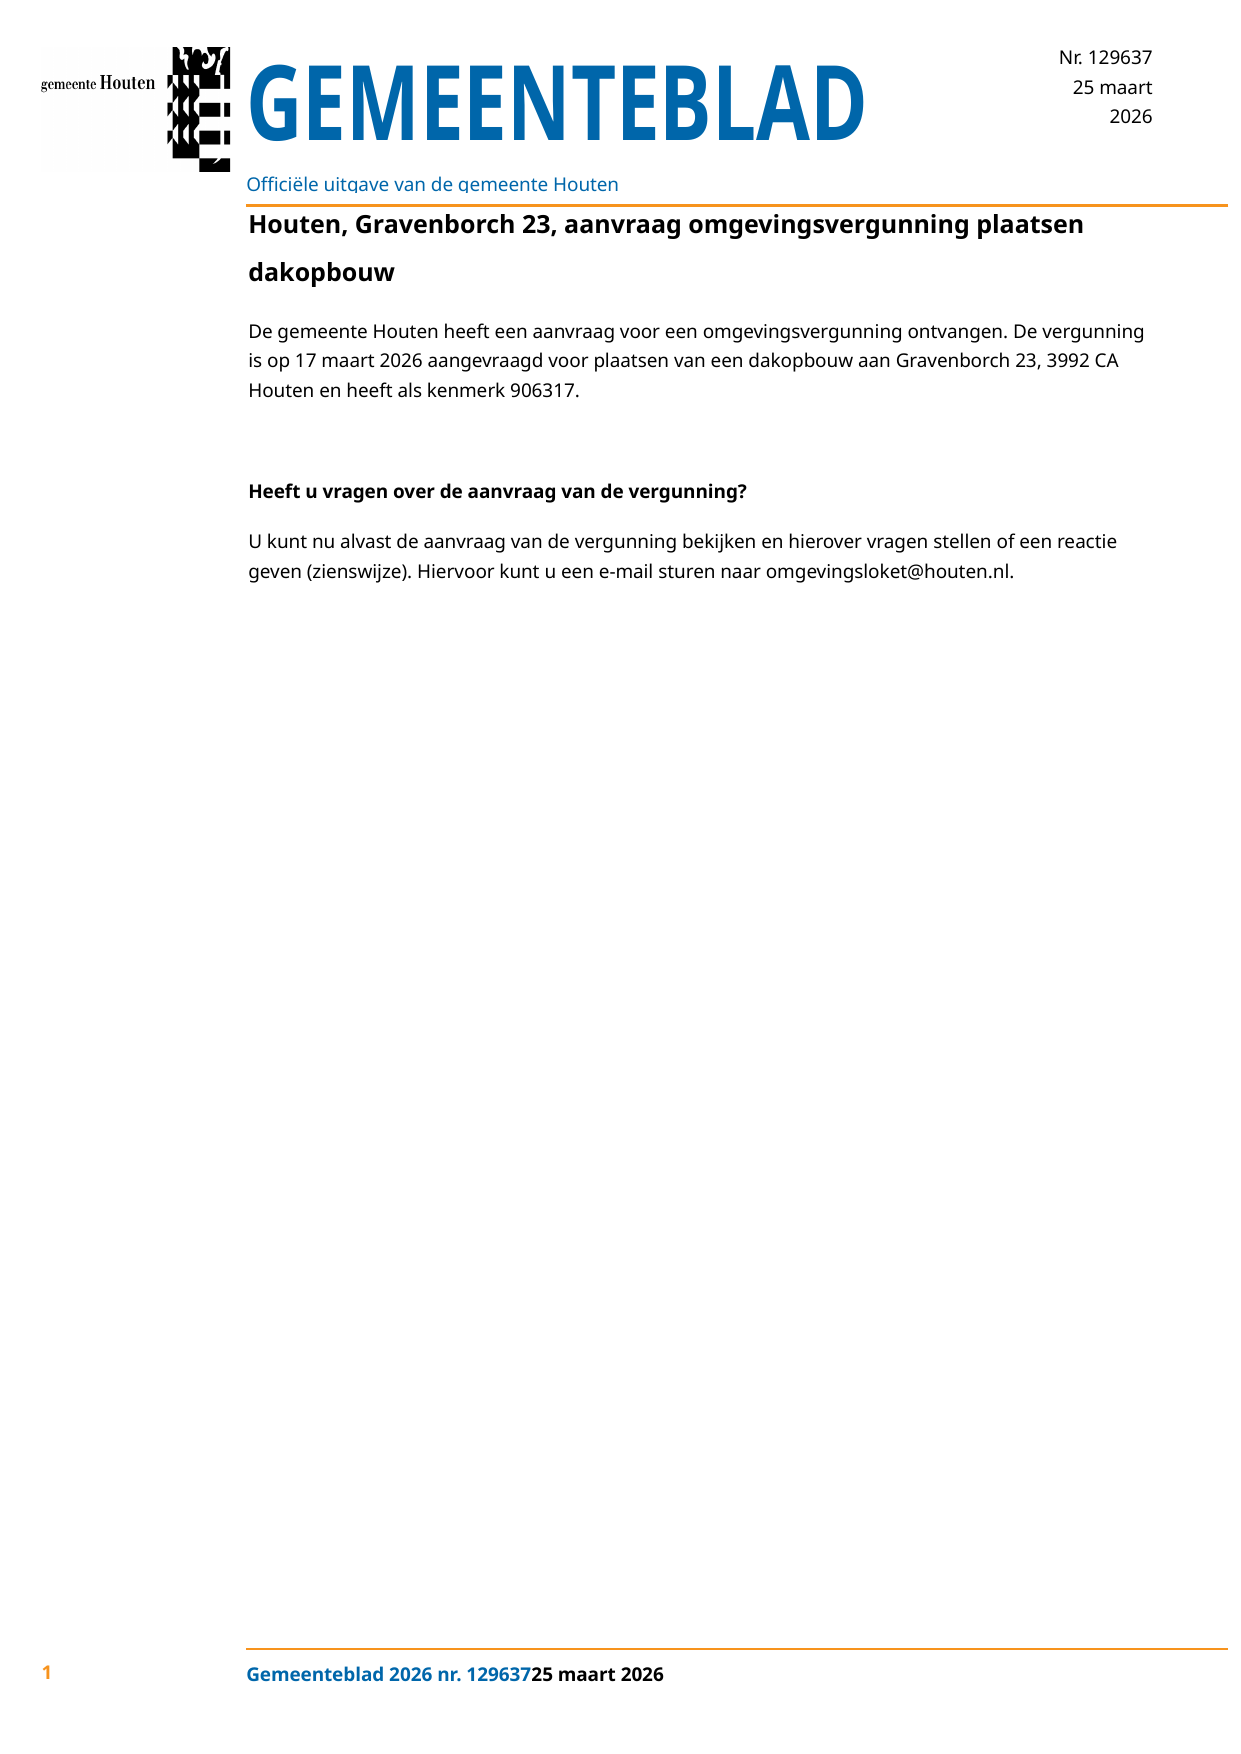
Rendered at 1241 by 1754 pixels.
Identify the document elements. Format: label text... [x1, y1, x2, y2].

text U kunt nu alvast de aanvraag van de vergunning bekijken en hierover vragen stellen of een reactie geven (zienswijze). Hiervoor kunt u een e-mail sturen naar omgevingsloket@houten.nl. [248, 528, 1152, 584]
text Heeft u vragen over de aanvraag van de vergunning? [248, 478, 1152, 504]
picture [41, 47, 231, 172]
text De gemeente Houten heeft een aanvraag voor een omgevingsvergunning ontvangen. De vergunning is op 17 maart 2026 aangevraagd voor plaatsen van een dakopbouw aan Gravenborch 23, 3992 CA Houten en heeft als kenmerk 906317. [248, 318, 1152, 403]
text Houten, Gravenborch 23, aanvraag omgevingsvergunning plaatsen dakopbouw [248, 207, 1152, 288]
